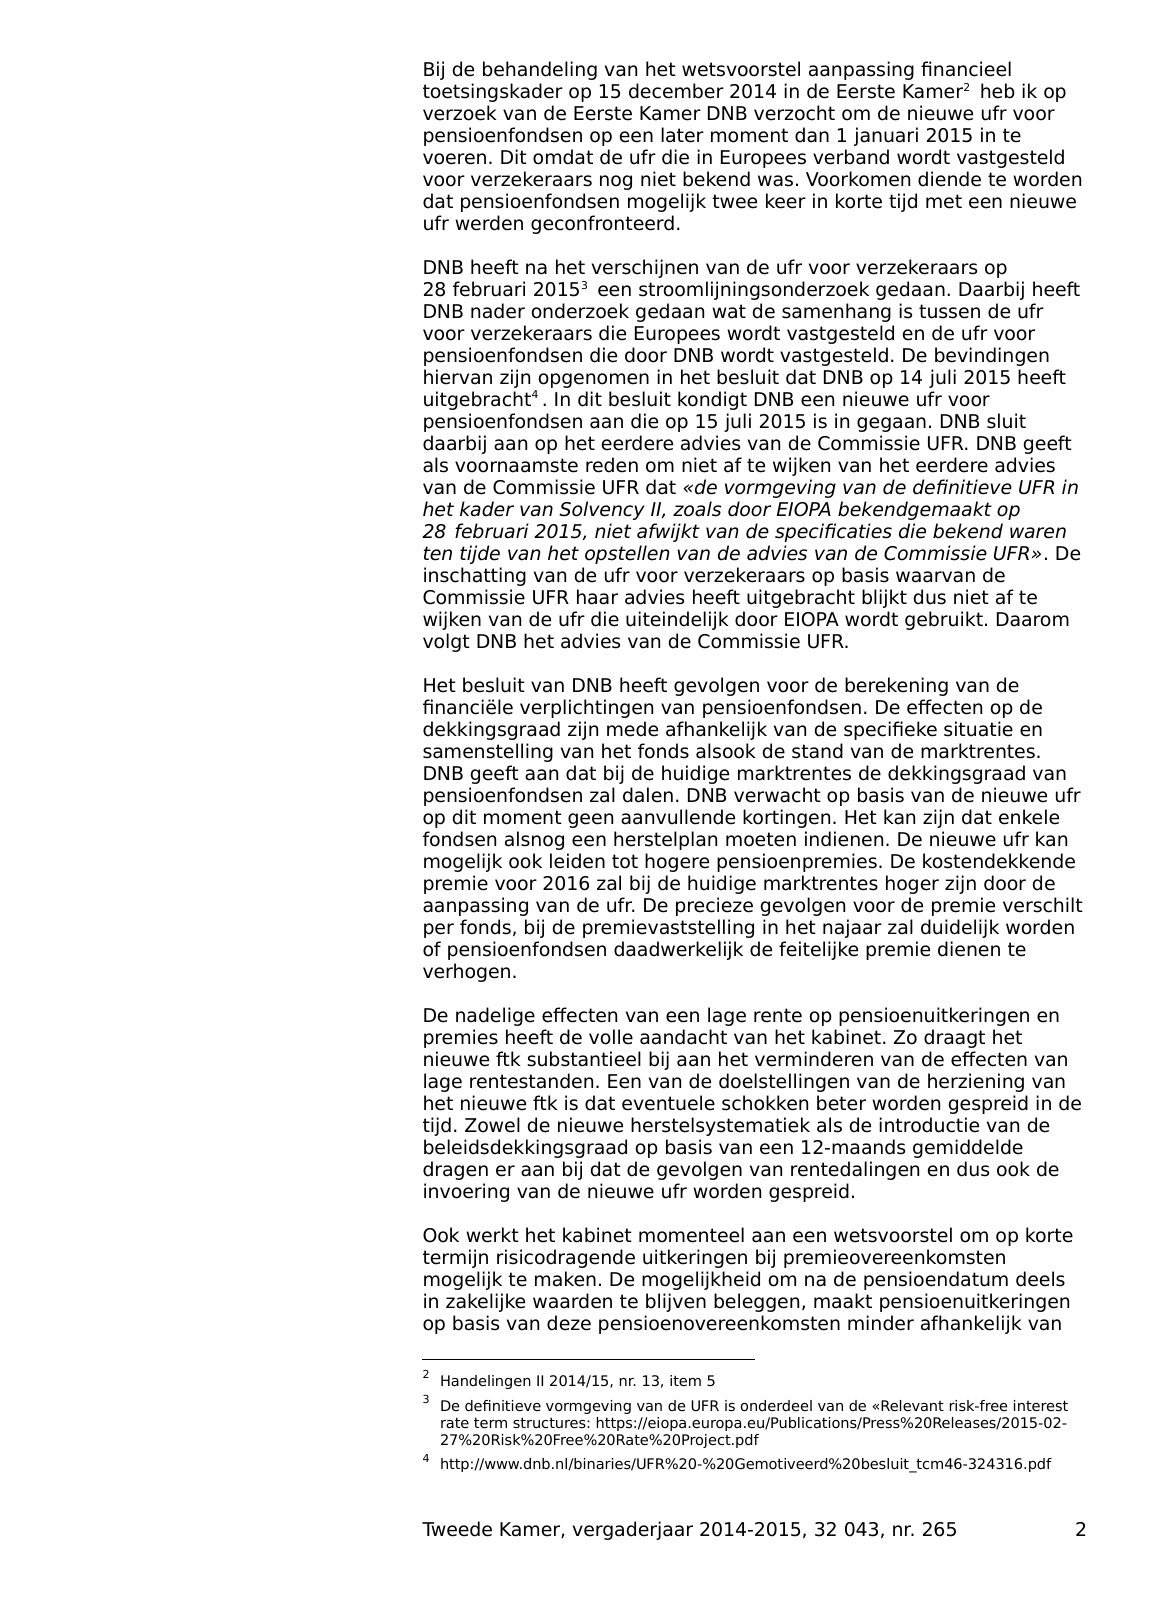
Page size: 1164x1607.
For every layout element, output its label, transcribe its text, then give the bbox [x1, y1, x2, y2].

text Het besluit van DNB heeft gevolgen voor de berekening van de financiële verplichtingen van pensioenfondsen. De effecten op de dekkingsgraad zijn mede afhankelijk van de specifieke situatie en samenstelling van het fonds alsook de stand van de marktrentes. DNB geeft aan dat bij de huidige marktrentes de dekkingsgraad van pensioenfondsen zal dalen. DNB verwacht op basis van de nieuwe ufr op dit moment geen aanvullende kortingen. Het kan zijn dat enkele fondsen alsnog een herstelplan moeten indienen. De nieuwe ufr kan mogelijk ook leiden tot hogere pensioenpremies. De kostendekkende premie voor 2016 zal bij de huidige marktrentes hoger zijn door de aanpassing van de ufr. De precieze gevolgen voor de premie verschilt per fonds, bij de premievaststelling in het najaar zal duidelijk worden of pensioenfondsen daadwerkelijk de feitelijke premie dienen te verhogen. [422, 675, 1087, 983]
text http://www.dnb.nl/binaries/UFR%20-%20Gemotiveerd%20besluit_tcm46-324316.pdf [422, 1452, 1087, 1474]
text Handelingen II 2014/15, nr. 13, item 5 [422, 1368, 1087, 1391]
text DNB heeft na het verschijnen van de ufr voor verzekeraars op 28 februari 2015 een stroomlijningsonderzoek gedaan. Daarbij heeft DNB nader onderzoek gedaan wat de samenhang is tussen de ufr voor verzekeraars die Europees wordt vastgesteld en de ufr voor pensioenfondsen die door DNB wordt vastgesteld. De bevindingen hiervan zijn opgenomen in het besluit dat DNB op 14 juli 2015 heeft uitgebracht. In dit besluit kondigt DNB een nieuwe ufr voor pensioenfondsen aan die op 15 juli 2015 is in gegaan. DNB sluit daarbij aan op het eerdere advies van de Commissie UFR. DNB geeft als voornaamste reden om niet af te wijken van het eerdere advies van de Commissie UFR dat «de vormgeving van de definitieve UFR in het kader van Solvency II, zoals door EIOPA bekendgemaakt op 28 februari 2015, niet afwijkt van de specificaties die bekend waren ten tijde van het opstellen van de advies van de Commissie UFR». De inschatting van de ufr voor verzekeraars op basis waarvan de Commissie UFR haar advies heeft uitgebracht blijkt dus niet af te wijken van de ufr die uiteindelijk door EIOPA wordt gebruikt. Daarom volgt DNB het advies van de Commissie UFR. [422, 257, 1087, 653]
text Ook werkt het kabinet momenteel aan een wetsvoorstel om op korte termijn risicodragende uitkeringen bij premieovereenkomsten mogelijk te maken. De mogelijkheid om na de pensioendatum deels in zakelijke waarden te blijven beleggen, maakt pensioenuitkeringen op basis van deze pensioenovereenkomsten minder afhankelijk van [422, 1225, 1087, 1335]
text De definitieve vormgeving van de UFR is onderdeel van de «Relevant risk-free interest rate term structures: https://eiopa.europa.eu/Publications/Press%20Releases/2015-02-27%20Risk%20Free%20Rate%20Project.pdf [422, 1393, 1087, 1449]
text Bij de behandeling van het wetsvoorstel aanpassing financieel toetsingskader op 15 december 2014 in de Eerste Kamer heb ik op verzoek van de Eerste Kamer DNB verzocht om de nieuwe ufr voor pensioenfondsen op een later moment dan 1 januari 2015 in te voeren. Dit omdat de ufr die in Europees verband wordt vastgesteld voor verzekeraars nog niet bekend was. Voorkomen diende te worden dat pensioenfondsen mogelijk twee keer in korte tijd met een nieuwe ufr werden geconfronteerd. [422, 59, 1087, 235]
text De nadelige effecten van een lage rente op pensioenuitkeringen en premies heeft de volle aandacht van het kabinet. Zo draagt het nieuwe ftk substantieel bij aan het verminderen van de effecten van lage rentestanden. Een van de doelstellingen van de herziening van het nieuwe ftk is dat eventuele schokken beter worden gespreid in de tijd. Zowel de nieuwe herstelsystematiek als de introductie van de beleidsdekkingsgraad op basis van een 12-maands gemiddelde dragen er aan bij dat de gevolgen van rentedalingen en dus ook de invoering van de nieuwe ufr worden gespreid. [422, 1005, 1087, 1203]
